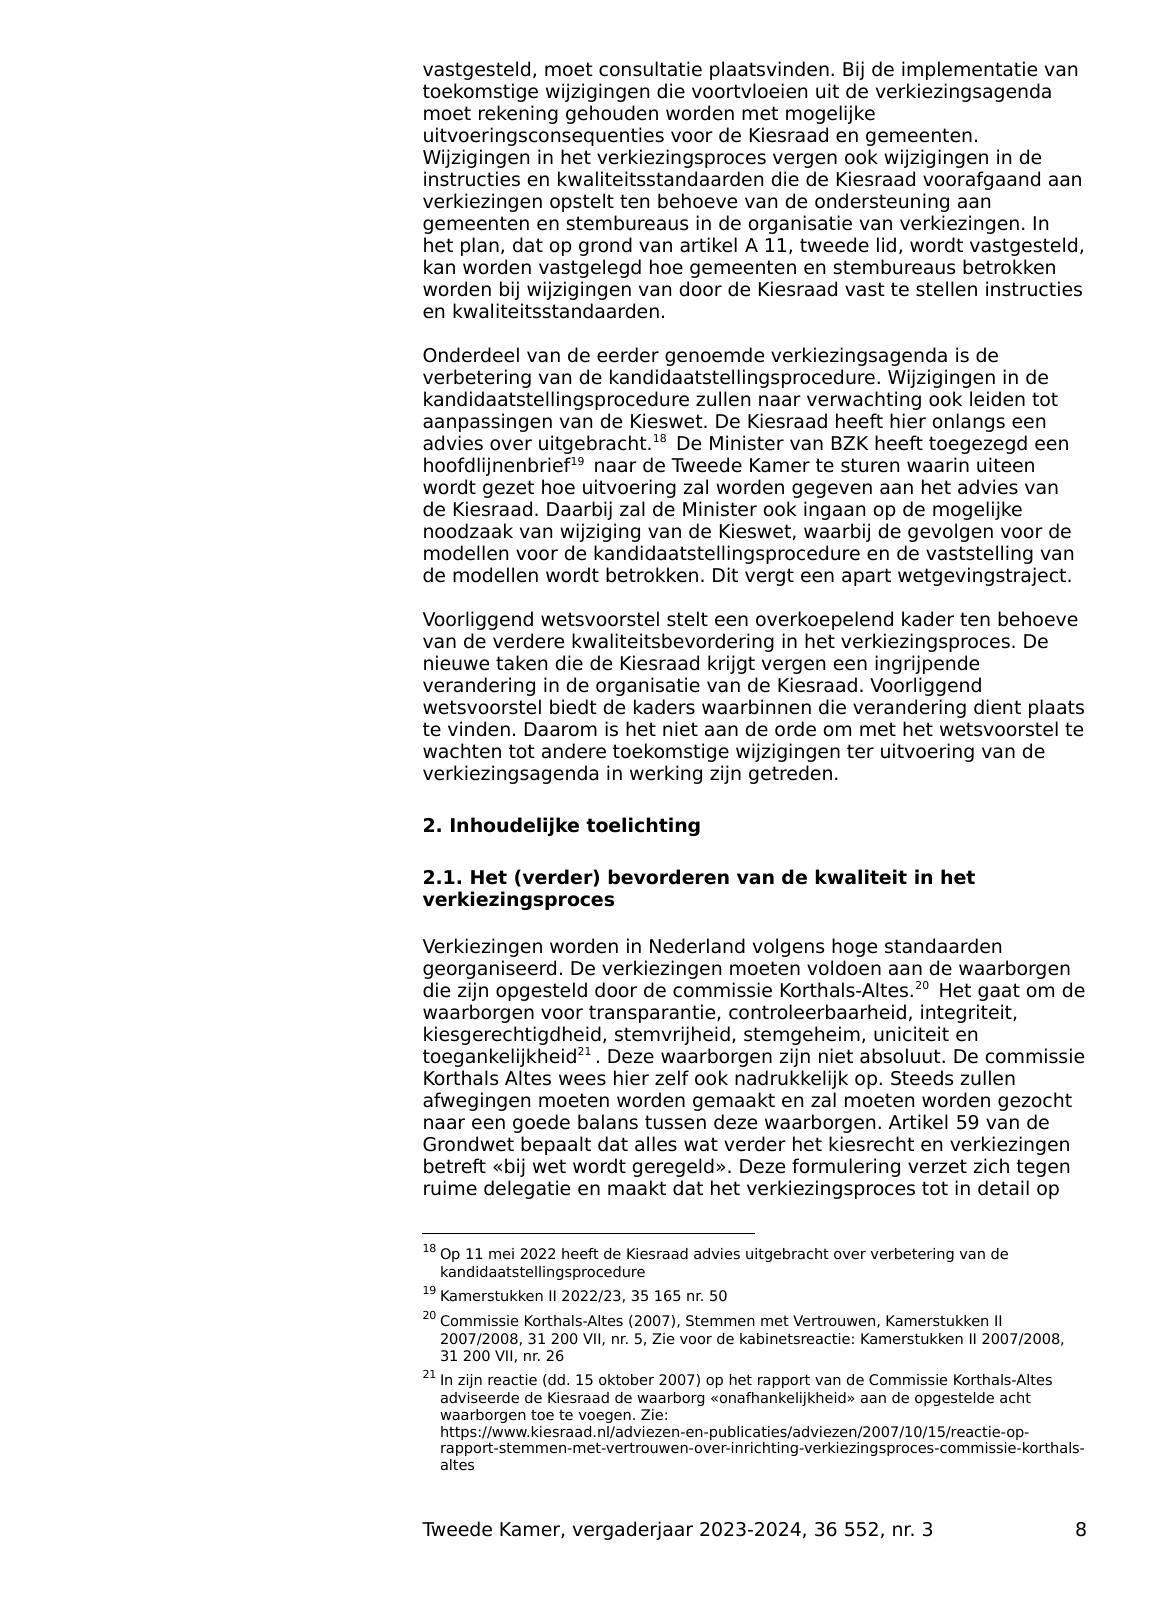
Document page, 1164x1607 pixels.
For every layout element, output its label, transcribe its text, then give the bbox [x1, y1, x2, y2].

text Op 11 mei 2022 heeft de Kiesraad advies uitgebracht over verbetering van de kandidaatstellingsprocedure [422, 1242, 1087, 1281]
text Voorliggend wetsvoorstel stelt een overkoepelend kader ten behoeve van de verdere kwaliteitsbevordering in het verkiezingsproces. De nieuwe taken die de Kiesraad krijgt vergen een ingrijpende verandering in de organisatie van de Kiesraad. Voorliggend wetsvoorstel biedt de kaders waarbinnen die verandering dient plaats te vinden. Daarom is het niet aan de orde om met het wetsvoorstel te wachten tot andere toekomstige wijzigingen ter uitvoering van de verkiezingsagenda in werking zijn getreden. [422, 609, 1087, 785]
text vastgesteld, moet consultatie plaatsvinden. Bij de implementatie van toekomstige wijzigingen die voortvloeien uit de verkiezingsagenda moet rekening gehouden worden met mogelijke uitvoeringsconsequenties voor de Kiesraad en gemeenten. Wijzigingen in het verkiezingsproces vergen ook wijzigingen in de instructies en kwaliteitsstandaarden die de Kiesraad voorafgaand aan verkiezingen opstelt ten behoeve van de ondersteuning aan gemeenten en stembureaus in de organisatie van verkiezingen. In het plan, dat op grond van artikel A 11, tweede lid, wordt vastgesteld, kan worden vastgelegd hoe gemeenten en stembureaus betrokken worden bij wijzigingen van door de Kiesraad vast te stellen instructies en kwaliteitsstandaarden. [422, 59, 1087, 323]
text In zijn reactie (dd. 15 oktober 2007) op het rapport van de Commissie Korthals-Altes adviseerde de Kiesraad de waarborg «onafhankelijkheid» aan de opgestelde acht waarborgen toe te voegen. Zie: https://www.kiesraad.nl/adviezen-en-publicaties/adviezen/2007/10/15/reactie-op-rapport-stemmen-met-vertrouwen-over-inrichting-verkiezingsproces-commissie-korthals-altes [422, 1368, 1087, 1474]
text Verkiezingen worden in Nederland volgens hoge standaarden georganiseerd. De verkiezingen moeten voldoen aan de waarborgen die zijn opgesteld door de commissie Korthals-Altes. Het gaat om de waarborgen voor transparantie, controleerbaarheid, integriteit, kiesgerechtigdheid, stemvrijheid, stemgeheim, uniciteit en toegankelijkheid. Deze waarborgen zijn niet absoluut. De commissie Korthals Altes wees hier zelf ook nadrukkelijk op. Steeds zullen afwegingen moeten worden gemaakt en zal moeten worden gezocht naar een goede balans tussen deze waarborgen. Artikel 59 van de Grondwet bepaalt dat alles wat verder het kiesrecht en verkiezingen betreft «bij wet wordt geregeld». Deze formulering verzet zich tegen ruime delegatie en maakt dat het verkiezingsproces tot in detail op [422, 936, 1087, 1199]
text Commissie Korthals-Altes (2007), Stemmen met Vertrouwen, Kamerstukken II 2007/2008, 31 200 VII, nr. 5, Zie voor de kabinetsreactie: Kamerstukken II 2007/2008, 31 200 VII, nr. 26 [422, 1309, 1087, 1365]
text Onderdeel van de eerder genoemde verkiezingsagenda is de verbetering van de kandidaatstellingsprocedure. Wijzigingen in de kandidaatstellingsprocedure zullen naar verwachting ook leiden tot aanpassingen van de Kieswet. De Kiesraad heeft hier onlangs een advies over uitgebracht. De Minister van BZK heeft toegezegd een hoofdlijnenbrief naar de Tweede Kamer te sturen waarin uiteen wordt gezet hoe uitvoering zal worden gegeven aan het advies van de Kiesraad. Daarbij zal de Minister ook ingaan op de mogelijke noodzaak van wijziging van de Kieswet, waarbij de gevolgen voor de modellen voor de kandidaatstellingsprocedure en de vaststelling van de modellen wordt betrokken. Dit vergt een apart wetgevingstraject. [422, 345, 1087, 587]
subtitle 2.1. Het (verder) bevorderen van de kwaliteit in het verkiezingsproces [422, 867, 1087, 911]
text Kamerstukken II 2022/23, 35 165 nr. 50 [422, 1284, 1087, 1306]
subtitle 2. Inhoudelijke toelichting [422, 815, 1087, 837]
